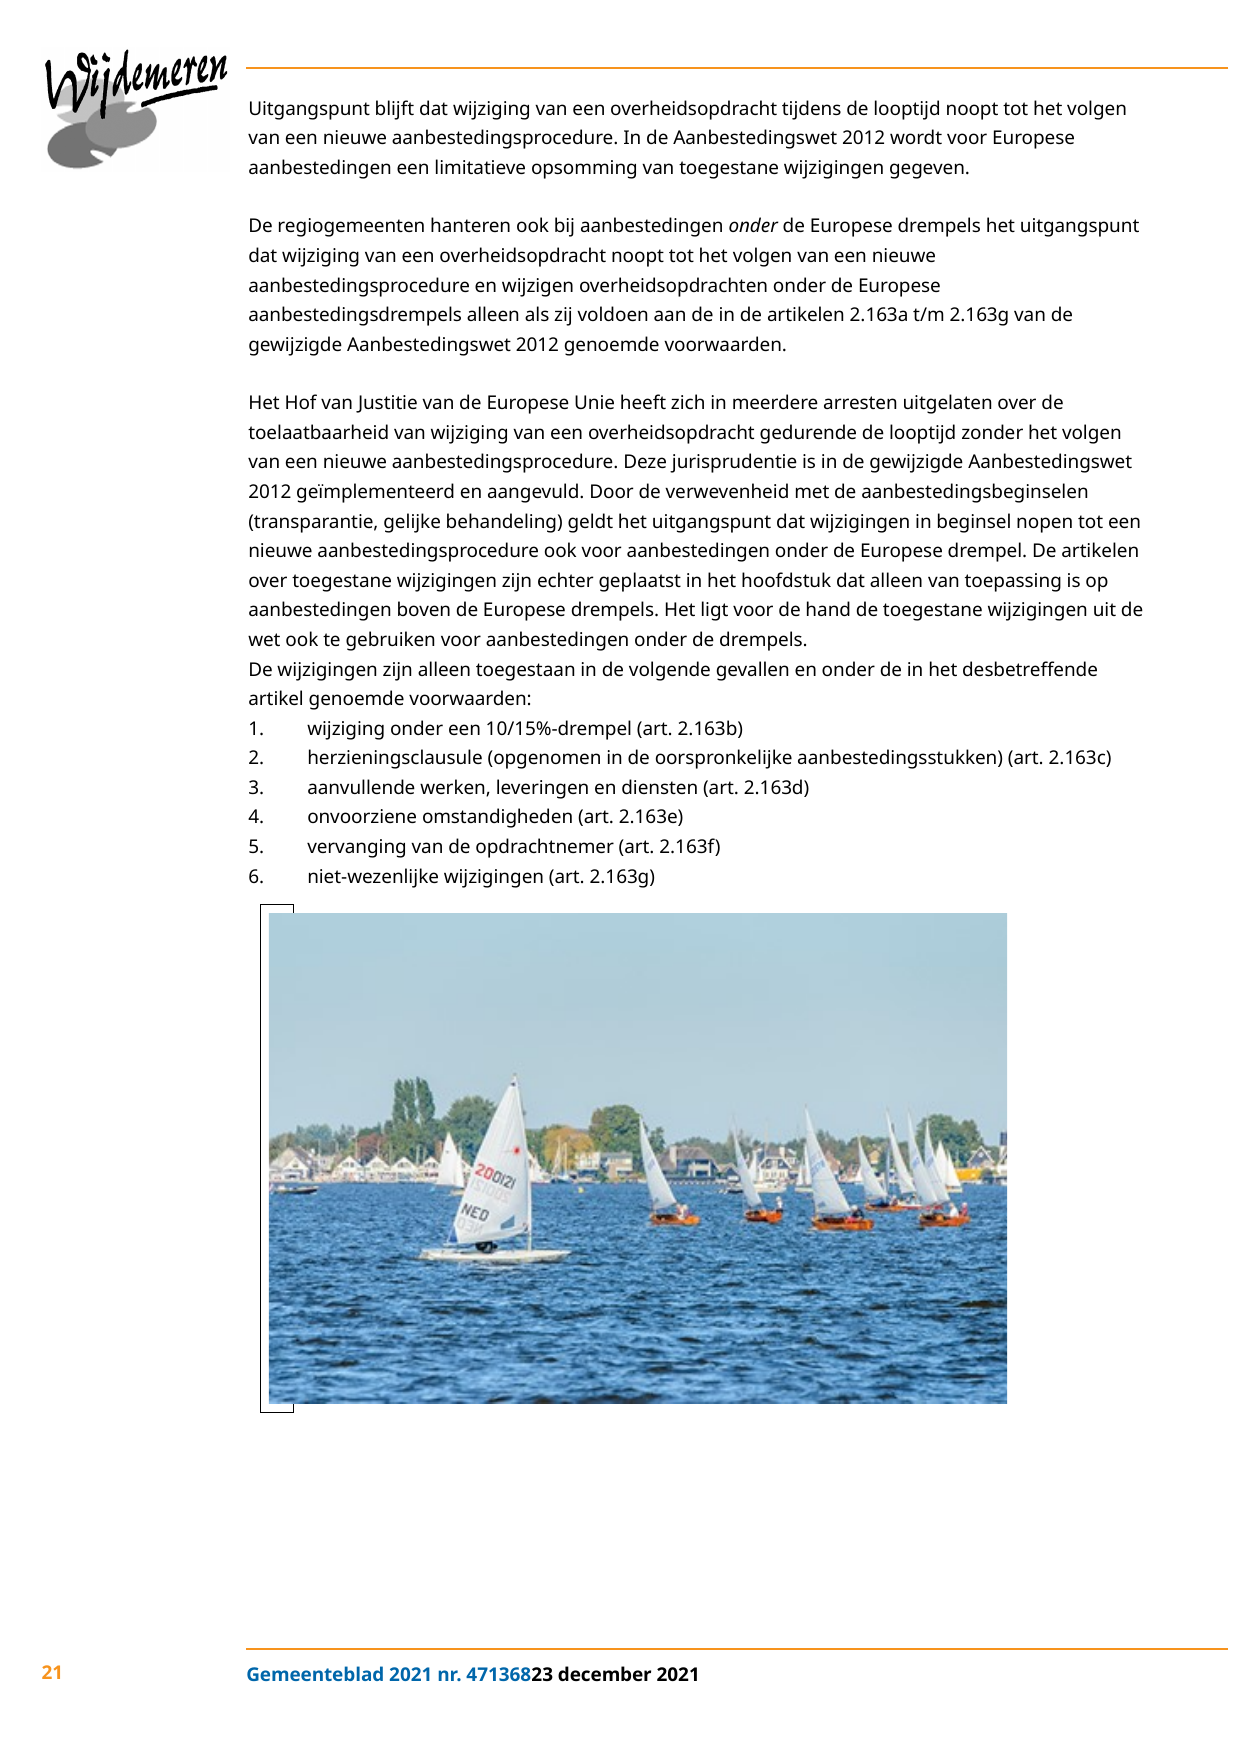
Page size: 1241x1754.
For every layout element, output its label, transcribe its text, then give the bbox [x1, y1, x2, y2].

list herzieningsclausule (opgenomen in de oorspronkelijke aanbestedingsstukken) (art. 2.163c) [248, 744, 1152, 770]
list vervanging van de opdrachtnemer (art. 2.163f) [248, 833, 1152, 859]
list niet-wezenlijke wijzigingen (art. 2.163g) [248, 863, 1152, 888]
picture [268, 913, 1008, 1404]
list onvoorziene omstandigheden (art. 2.163e) [248, 804, 1152, 829]
list wijziging onder een 10/15%-drempel (art. 2.163b) [248, 715, 1152, 741]
table_header De regiogemeenten hanteren ook bij aanbestedingen onder de Europese drempels het uitgangspunt dat wijziging van een overheidsopdracht noopt tot het volgen van een nieuwe aanbestedingsprocedure en wijzigen overheidsopdrachten onder de Europese aanbestedingsdrempels alleen als zij voldoen aan de in de artikelen 2.163a t/m 2.163g van de gewijzigde Aanbestedingswet 2012 genoemde voorwaarden. [248, 213, 1152, 357]
text De wijzigingen zijn alleen toegestaan in de volgende gevallen en onder de in het desbetreffende artikel genoemde voorwaarden: [248, 656, 1152, 711]
text Het Hof van Justitie van de Europese Unie heeft zich in meerdere arresten uitgelaten over de toelaatbaarheid van wijziging van een overheidsopdracht gedurende de looptijd zonder het volgen van een nieuwe aanbestedingsprocedure. Deze jurisprudentie is in de gewijzigde Aanbestedingswet 2012 geïmplementeerd en aangevuld. Door de verwevenheid met de aanbestedingsbeginselen (transparantie, gelijke behandeling) geldt het uitgangspunt dat wijzigingen in beginsel nopen tot een nieuwe aanbestedingsprocedure ook voor aanbestedingen onder de Europese drempel. De artikelen over toegestane wijzigingen zijn echter geplaatst in het hoofdstuk dat alleen van toepassing is op aanbestedingen boven de Europese drempels. Het ligt voor de hand de toegestane wijzigingen uit de wet ook te gebruiken voor aanbestedingen onder de drempels. [248, 389, 1152, 652]
picture [41, 47, 231, 172]
list aanvullende werken, leveringen en diensten (art. 2.163d) [248, 774, 1152, 800]
table_header Uitgangspunt blijft dat wijziging van een overheidsopdracht tijdens de looptijd noopt tot het volgen van een nieuwe aanbestedingsprocedure. In de Aanbestedingswet 2012 wordt voor Europese aanbestedingen een limitatieve opsomming van toegestane wijzigingen gegeven. [248, 95, 1152, 180]
